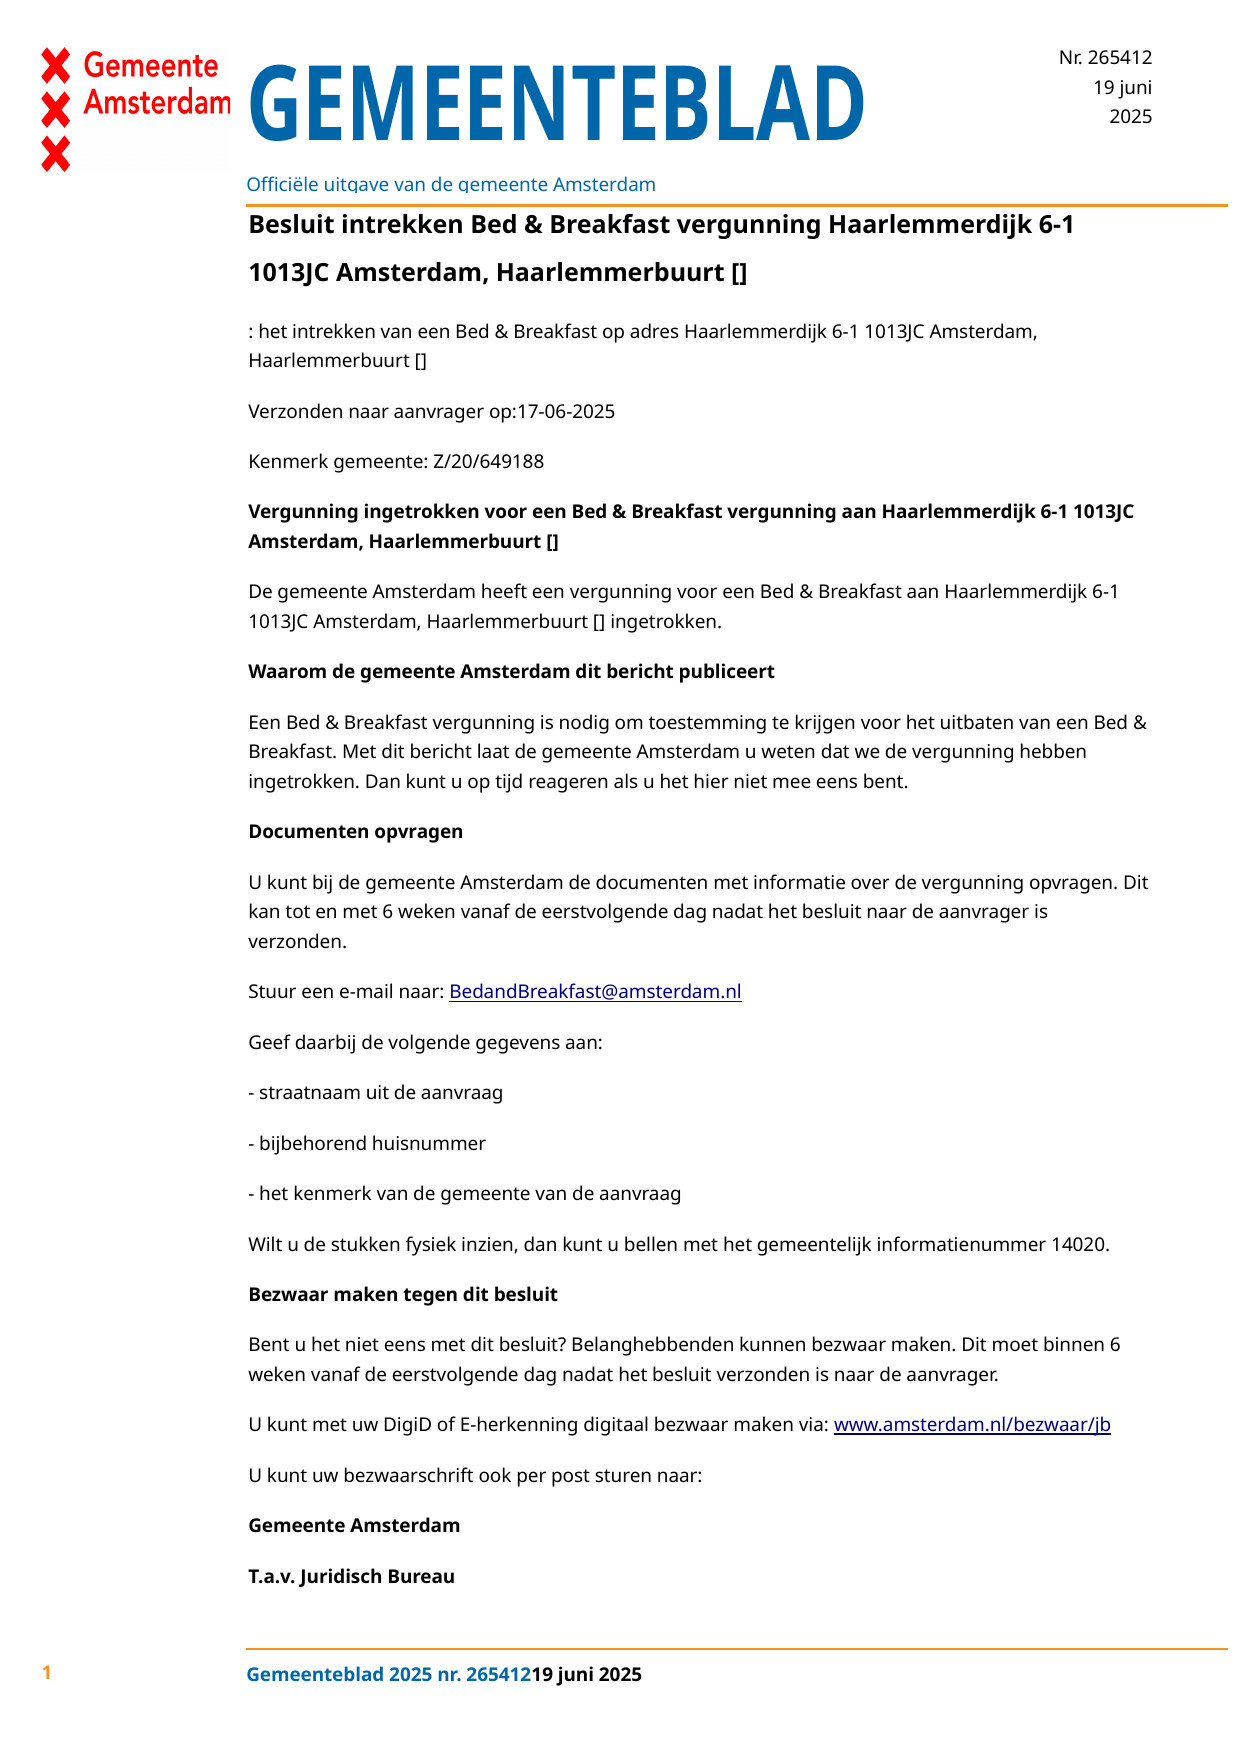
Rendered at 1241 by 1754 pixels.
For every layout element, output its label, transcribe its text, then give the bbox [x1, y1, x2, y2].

text - bijbehorend huisnummer [248, 1130, 1152, 1156]
text De gemeente Amsterdam heeft een vergunning voor een Bed & Breakfast aan Haarlemmerdijk 6-1 1013JC Amsterdam, Haarlemmerbuurt [] ingetrokken. [248, 579, 1152, 634]
text : het intrekken van een Bed & Breakfast op adres Haarlemmerdijk 6-1 1013JC Amsterdam, Haarlemmerbuurt [] [248, 318, 1152, 373]
text Waarom de gemeente Amsterdam dit bericht publiceert [248, 659, 1152, 684]
text Vergunning ingetrokken voor een Bed & Breakfast vergunning aan Haarlemmerdijk 6-1 1013JC Amsterdam, Haarlemmerbuurt [] [248, 499, 1152, 554]
text - het kenmerk van de gemeente van de aanvraag [248, 1180, 1152, 1206]
text Geef daarbij de volgende gegevens aan: [248, 1029, 1152, 1055]
text Stuur een e-mail naar: BedandBreakfast@amsterdam.nl [248, 979, 1152, 1004]
text Bezwaar maken tegen dit besluit [248, 1281, 1152, 1307]
text Besluit intrekken Bed & Breakfast vergunning Haarlemmerdijk 6-1 1013JC Amsterdam, Haarlemmerbuurt [] [248, 207, 1152, 288]
text T.a.v. Juridisch Bureau [248, 1563, 1152, 1589]
text Kenmerk gemeente: Z/20/649188 [248, 448, 1152, 474]
text Documenten opvragen [248, 819, 1152, 844]
text U kunt met uw DigiD of E-herkenning digitaal bezwaar maken via: www.amsterdam.nl/bezwaar/jb [248, 1412, 1152, 1437]
text U kunt bij de gemeente Amsterdam de documenten met informatie over de vergunning opvragen. Dit kan tot en met 6 weken vanaf de eerstvolgende dag nadat het besluit naar de aanvrager is verzonden. [248, 869, 1152, 954]
text Gemeente Amsterdam [248, 1512, 1152, 1538]
text U kunt uw bezwaarschrift ook per post sturen naar: [248, 1462, 1152, 1488]
picture [41, 47, 231, 172]
text Een Bed & Breakfast vergunning is nodig om toestemming te krijgen voor het uitbaten van een Bed & Breakfast. Met dit bericht laat de gemeente Amsterdam u weten dat we de vergunning hebben ingetrokken. Dan kunt u op tijd reageren als u het hier niet mee eens bent. [248, 709, 1152, 794]
text Verzonden naar aanvrager op:17-06-2025 [248, 398, 1152, 424]
text Bent u het niet eens met dit besluit? Belanghebbenden kunnen bezwaar maken. Dit moet binnen 6 weken vanaf de eerstvolgende dag nadat het besluit verzonden is naar de aanvrager. [248, 1332, 1152, 1387]
text - straatnaam uit de aanvraag [248, 1079, 1152, 1105]
text Wilt u de stukken fysiek inzien, dan kunt u bellen met het gemeentelijk informatienummer 14020. [248, 1231, 1152, 1257]
